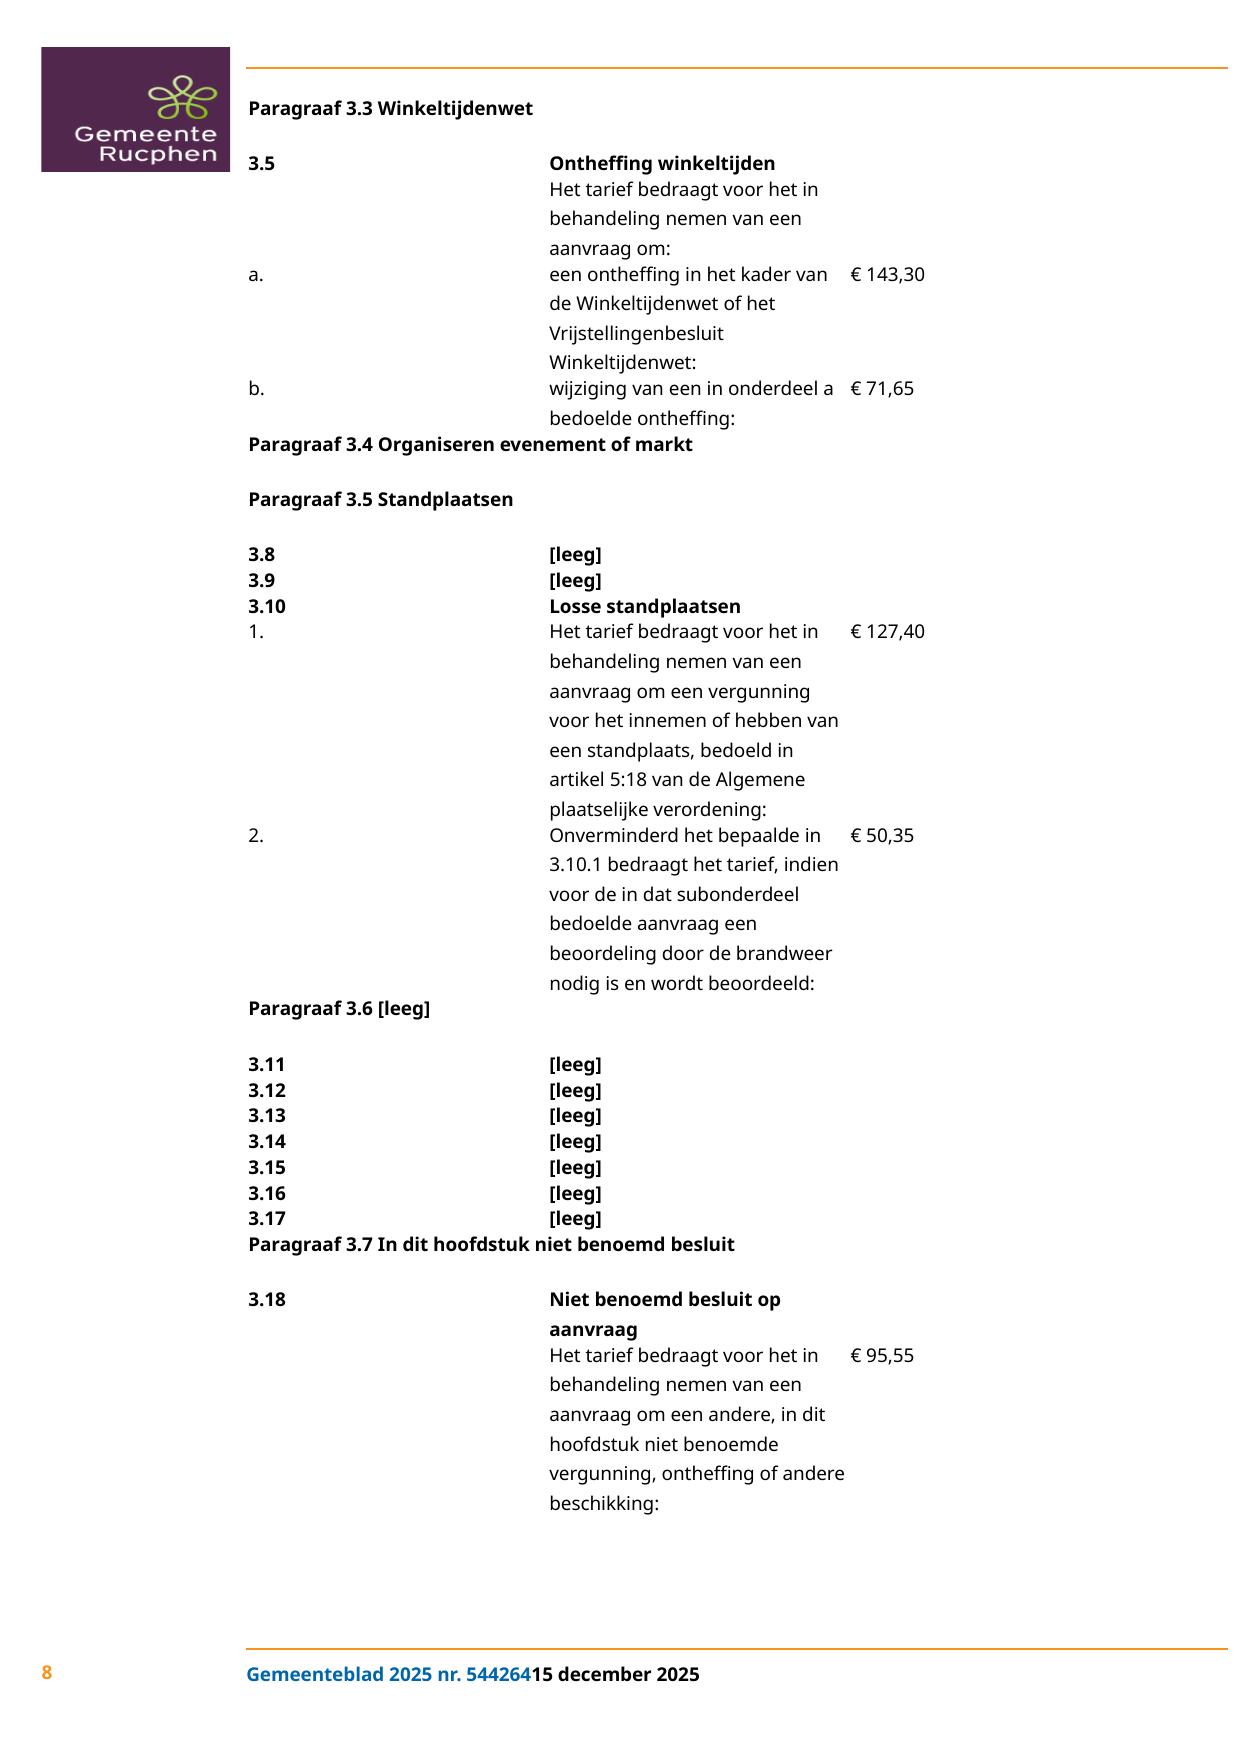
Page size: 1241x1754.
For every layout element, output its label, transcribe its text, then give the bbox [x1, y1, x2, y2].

table_header 3.5 [248, 150, 549, 176]
table_header [leeg] [549, 1051, 850, 1077]
table_cell € 71,65 [850, 375, 1152, 431]
text Paragraaf 3.6 [leeg] [248, 996, 1152, 1021]
text Paragraaf 3.7 In dit hoofdstuk niet benoemd besluit [248, 1231, 1152, 1257]
table_header [leeg] [549, 541, 850, 567]
table_header [850, 150, 1152, 176]
table_cell wijziging van een in onderdeel a bedoelde ontheffing: [549, 375, 850, 431]
table_cell [248, 1342, 549, 1516]
table_cell 3.12 [248, 1077, 549, 1102]
table_cell Onverminderd het bepaalde in 3.10.1 bedraagt het tarief, indien voor de in dat subonderdeel bedoelde aanvraag een beoordeling door de brandweer nodig is en wordt beoordeeld: [549, 822, 850, 996]
table_cell [leeg] [549, 1180, 850, 1205]
table_cell [850, 1180, 1152, 1205]
table_header Ontheffing winkeltijden [549, 150, 850, 176]
table_cell [248, 176, 549, 261]
table_cell [leeg] [549, 1205, 850, 1231]
table_header 3.18 [248, 1287, 549, 1342]
table_cell 3.16 [248, 1180, 549, 1205]
table_cell 3.13 [248, 1103, 549, 1128]
table_cell 3.17 [248, 1205, 549, 1231]
table_cell Het tarief bedraagt voor het in behandeling nemen van een aanvraag om een vergunning voor het innemen of hebben van een standplaats, bedoeld in artikel 5:18 van de Algemene plaatselijke verordening: [549, 619, 850, 822]
table_cell [leeg] [549, 1103, 850, 1128]
table_cell Het tarief bedraagt voor het in behandeling nemen van een aanvraag om een andere, in dit hoofdstuk niet benoemde vergunning, ontheffing of andere beschikking: [549, 1342, 850, 1516]
table_cell Losse standplaatsen [549, 593, 850, 619]
text Paragraaf 3.5 Standplaatsen [248, 486, 1152, 512]
table_cell € 143,30 [850, 261, 1152, 375]
table_cell 3.9 [248, 567, 549, 593]
table_cell [850, 176, 1152, 261]
table_cell [leeg] [549, 1154, 850, 1180]
table_cell 3.10 [248, 593, 549, 619]
table_cell Het tarief bedraagt voor het in behandeling nemen van een aanvraag om: [549, 176, 850, 261]
table_cell 1. [248, 619, 549, 822]
table_cell [850, 1128, 1152, 1154]
table_cell [leeg] [549, 567, 850, 593]
table_header 3.8 [248, 541, 549, 567]
table_header [850, 541, 1152, 567]
table_cell [leeg] [549, 1077, 850, 1102]
table_cell een ontheffing in het kader van de Winkeltijdenwet of het Vrijstellingenbesluit Winkeltijdenwet: [549, 261, 850, 375]
table_cell [850, 1077, 1152, 1102]
table_cell [leeg] [549, 1128, 850, 1154]
picture [41, 47, 231, 172]
table_cell 2. [248, 822, 549, 996]
table_cell 3.15 [248, 1154, 549, 1180]
table_cell [850, 567, 1152, 593]
table_cell b. [248, 375, 549, 431]
table_cell 3.14 [248, 1128, 549, 1154]
table_cell € 95,55 [850, 1342, 1152, 1516]
table_header 3.11 [248, 1051, 549, 1077]
table_cell [850, 1154, 1152, 1180]
table_cell € 127,40 [850, 619, 1152, 822]
text Paragraaf 3.3 Winkeltijdenwet [248, 95, 1152, 121]
text Paragraaf 3.4 Organiseren evenement of markt [248, 431, 1152, 456]
table_cell a. [248, 261, 549, 375]
table_header [850, 1051, 1152, 1077]
table_header Niet benoemd besluit op aanvraag [549, 1287, 850, 1342]
table_cell [850, 1205, 1152, 1231]
table_cell [850, 593, 1152, 619]
table_cell € 50,35 [850, 822, 1152, 996]
table_header [850, 1287, 1152, 1342]
table_cell [850, 1103, 1152, 1128]
